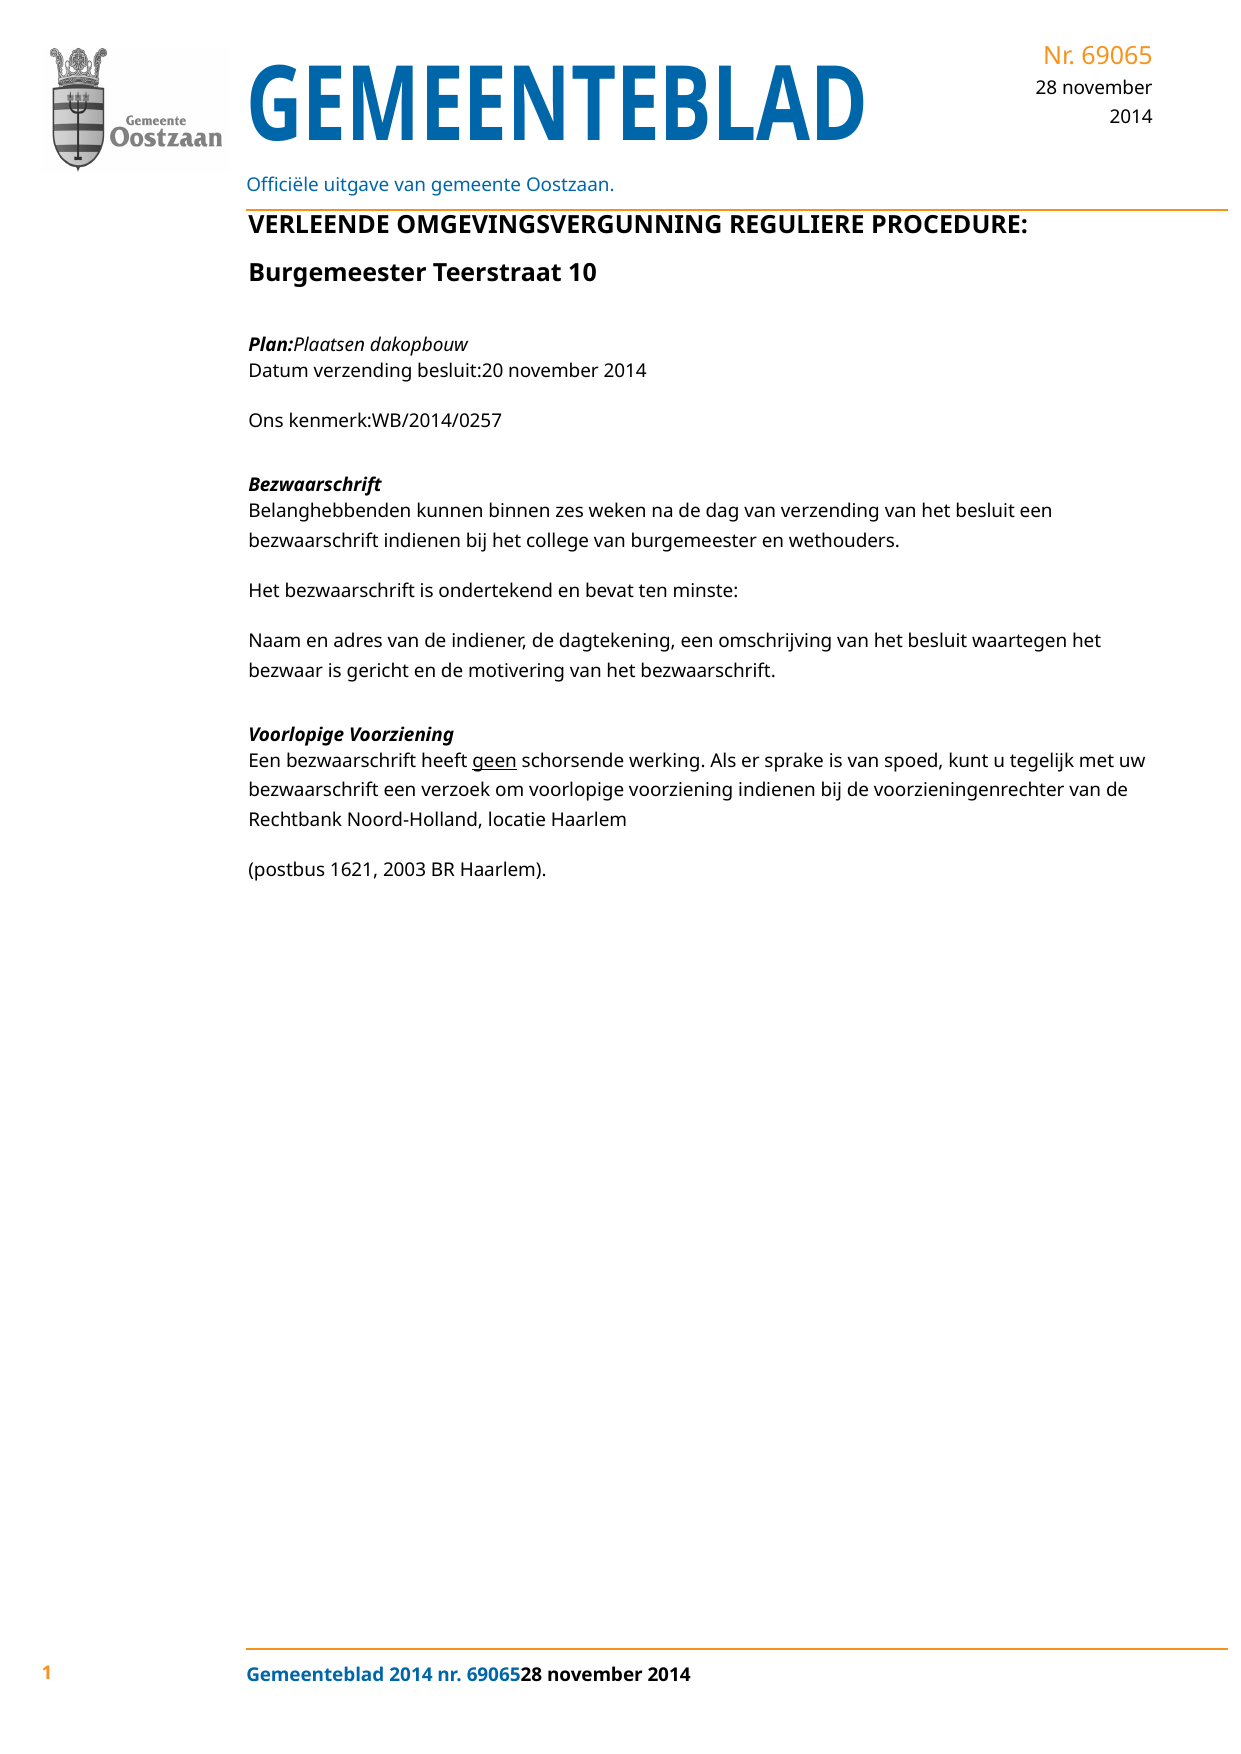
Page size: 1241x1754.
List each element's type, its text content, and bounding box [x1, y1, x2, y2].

text Datum verzending besluit:20 november 2014 [248, 357, 1152, 383]
text VERLEENDE OMGEVINGSVERGUNNING REGULIERE PROCEDURE: Burgemeester Teerstraat 10 [248, 211, 1152, 288]
text Ons kenmerk:WB/2014/0257 [248, 408, 1152, 433]
text Het bezwaarschrift is ondertekend en bevat ten minste: [248, 577, 1152, 603]
text Naam en adres van de indiener, de dagtekening, een omschrijving van het besluit waartegen het bezwaar is gericht en de motivering van het bezwaarschrift. [248, 628, 1152, 683]
text Voorlopige Voorziening [248, 721, 1152, 747]
picture [41, 47, 231, 172]
text Een bezwaarschrift heeft geen schorsende werking. Als er sprake is van spoed, kunt u tegelijk met uw bezwaarschrift een verzoek om voorlopige voorziening indienen bij de voorzieningenrechter van de Rechtbank Noord-Holland, locatie Haarlem [248, 747, 1152, 832]
text Belanghebbenden kunnen binnen zes weken na de dag van verzending van het besluit een bezwaarschrift indienen bij het college van burgemeester en wethouders. [248, 497, 1152, 553]
text (postbus 1621, 2003 BR Haarlem). [248, 857, 1152, 882]
text Plan:Plaatsen dakopbouw [248, 331, 1152, 357]
text Bezwaarschrift [248, 472, 1152, 497]
